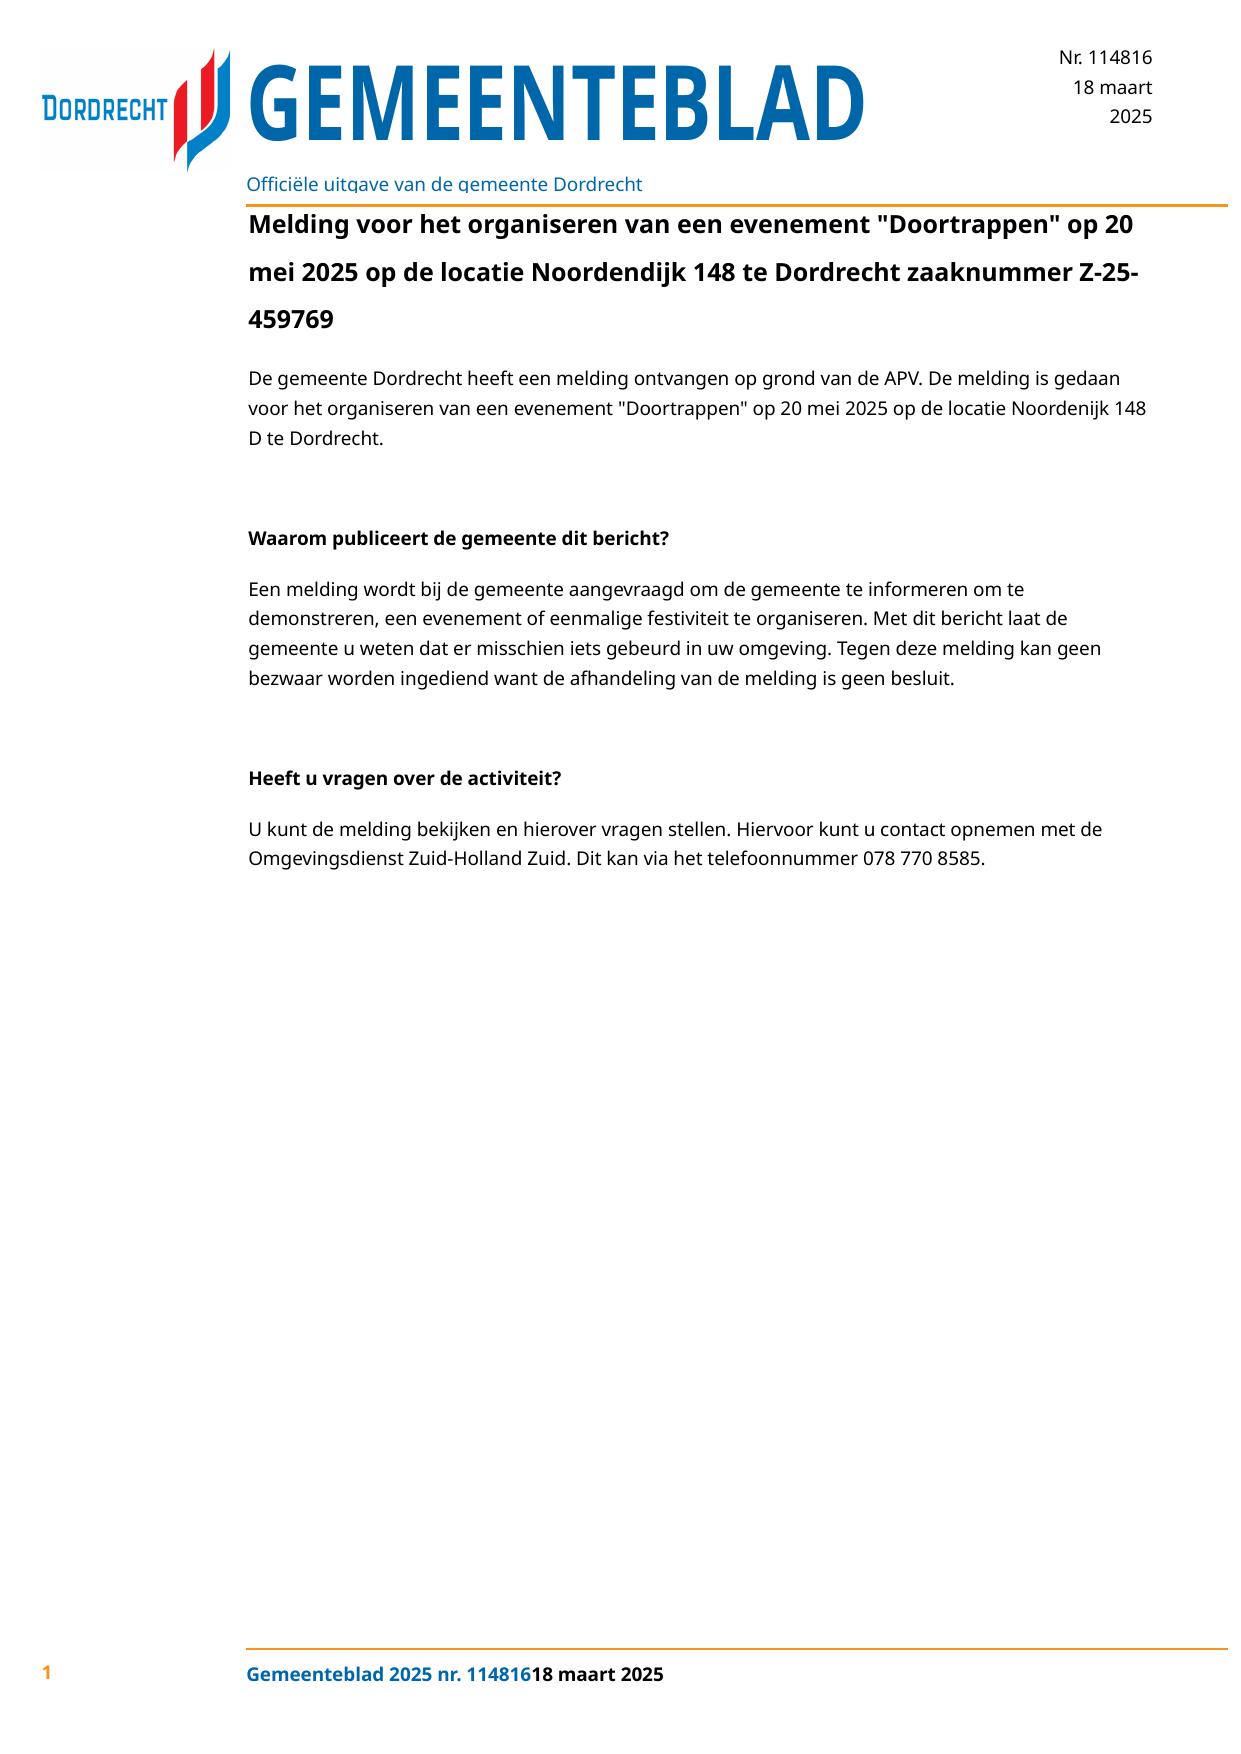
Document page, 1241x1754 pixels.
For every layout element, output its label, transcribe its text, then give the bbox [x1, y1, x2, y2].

text Heeft u vragen over de activiteit? [248, 766, 1152, 791]
text De gemeente Dordrecht heeft een melding ontvangen op grond van de APV. De melding is gedaan voor het organiseren van een evenement "Doortrappen" op 20 mei 2025 op de locatie Noordenijk 148 D te Dordrecht. [248, 366, 1152, 450]
text Een melding wordt bij de gemeente aangevraagd om de gemeente te informeren om te demonstreren, een evenement of eenmalige festiviteit te organiseren. Met dit bericht laat de gemeente u weten dat er misschien iets gebeurd in uw omgeving. Tegen deze melding kan geen bezwaar worden ingediend want de afhandeling van de melding is geen besluit. [248, 576, 1152, 690]
text Waarom publiceert de gemeente dit bericht? [248, 526, 1152, 551]
text Melding voor het organiseren van een evenement "Doortrappen" op 20 mei 2025 op de locatie Noordendijk 148 te Dordrecht zaaknummer Z-25-459769 [248, 207, 1152, 336]
text U kunt de melding bekijken en hierover vragen stellen. Hiervoor kunt u contact opnemen met de Omgevingsdienst Zuid-Holland Zuid. Dit kan via het telefoonnummer 078 770 8585. [248, 816, 1152, 871]
picture [41, 47, 231, 172]
